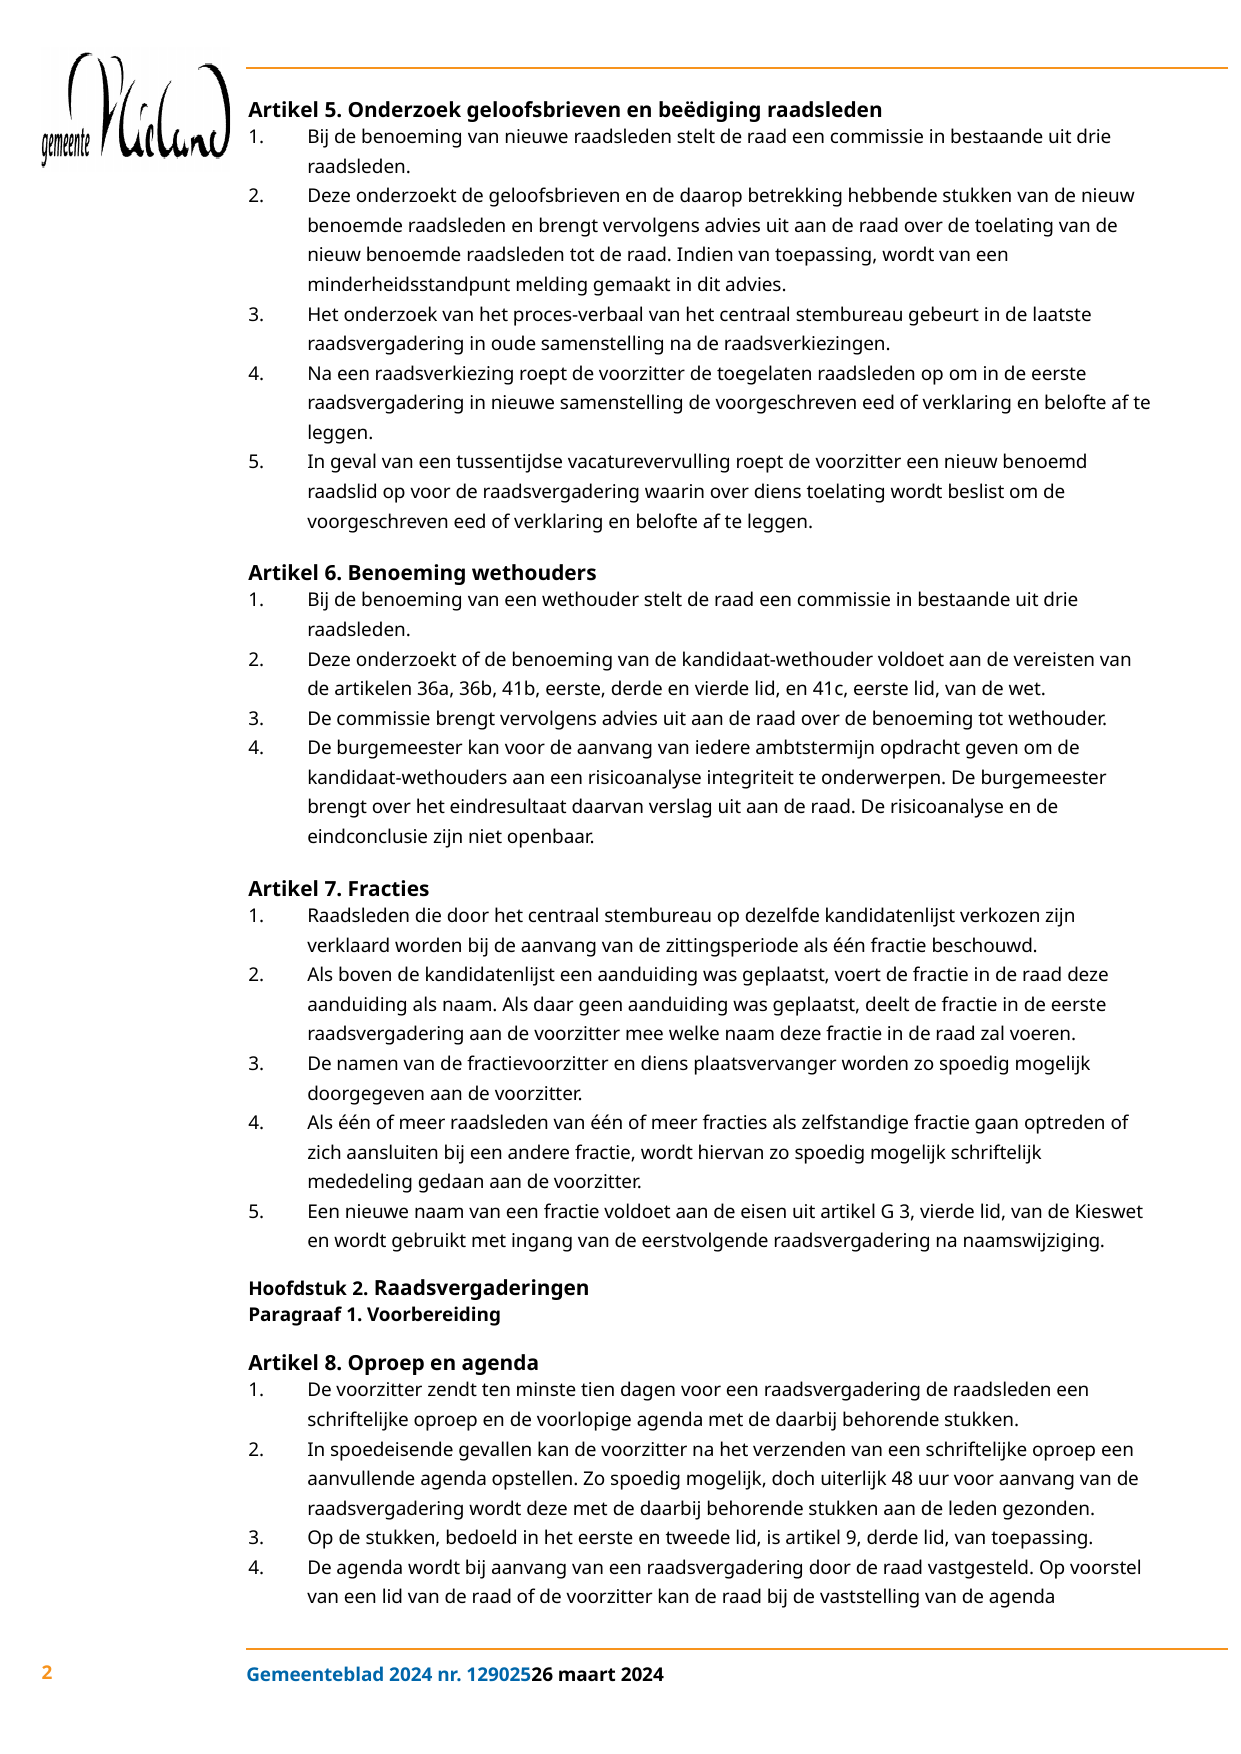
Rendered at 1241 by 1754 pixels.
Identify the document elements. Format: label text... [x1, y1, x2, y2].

list Een nieuwe naam van een fractie voldoet aan de eisen uit artikel G 3, vierde lid, van de Kieswet en wordt gebruikt met ingang van de eerstvolgende raadsvergadering na naamswijziging. [248, 1198, 1152, 1253]
list In spoedeisende gevallen kan de voorzitter na het verzenden van een schriftelijke oproep een aanvullende agenda opstellen. Zo spoedig mogelijk, doch uiterlijk 48 uur voor aanvang van de raadsvergadering wordt deze met de daarbij behorende stukken aan de leden gezonden. [248, 1436, 1152, 1521]
list Het onderzoek van het proces-verbaal van het centraal stembureau gebeurt in de laatste raadsvergadering in oude samenstelling na de raadsverkiezingen. [248, 301, 1152, 356]
list Op de stukken, bedoeld in het eerste en tweede lid, is artikel 9, derde lid, van toepassing. [248, 1524, 1152, 1550]
list Na een raadsverkiezing roept de voorzitter de toegelaten raadsleden op om in de eerste raadsvergadering in nieuwe samenstelling de voorgeschreven eed of verklaring en belofte af te leggen. [248, 360, 1152, 445]
text Paragraaf 1. Voorbereiding [248, 1302, 1152, 1327]
list In geval van een tussentijdse vacaturevervulling roept de voorzitter een nieuw benoemd raadslid op voor de raadsvergadering waarin over diens toelating wordt beslist om de voorgeschreven eed of verklaring en belofte af te leggen. [248, 449, 1152, 533]
picture [41, 47, 231, 172]
list Als één of meer raadsleden van één of meer fracties als zelfstandige fractie gaan optreden of zich aansluiten bij een andere fractie, wordt hiervan zo spoedig mogelijk schriftelijk mededeling gedaan aan de voorzitter. [248, 1109, 1152, 1194]
list De burgemeester kan voor de aanvang van iedere ambtstermijn opdracht geven om de kandidaat-wethouders aan een risicoanalyse integriteit te onderwerpen. De burgemeester brengt over het eindresultaat daarvan verslag uit aan de raad. De risicoanalyse en de eindconclusie zijn niet openbaar. [248, 734, 1152, 849]
text Artikel 7. Fracties [248, 874, 1152, 902]
list Deze onderzoekt of de benoeming van de kandidaat-wethouder voldoet aan de vereisten van de artikelen 36a, 36b, 41b, eerste, derde en vierde lid, en 41c, eerste lid, van de wet. [248, 646, 1152, 701]
list Bij de benoeming van nieuwe raadsleden stelt de raad een commissie in bestaande uit drie raadsleden. [248, 123, 1152, 178]
list De voorzitter zendt ten minste tien dagen voor een raadsvergadering de raadsleden een schriftelijke oproep en de voorlopige agenda met de daarbij behorende stukken. [248, 1377, 1152, 1432]
list Deze onderzoekt de geloofsbrieven en de daarop betrekking hebbende stukken van de nieuw benoemde raadsleden en brengt vervolgens advies uit aan de raad over de toelating van de nieuw benoemde raadsleden tot de raad. Indien van toepassing, wordt van een minderheidsstandpunt melding gemaakt in dit advies. [248, 182, 1152, 297]
text Hoofdstuk 2. Raadsvergaderingen [248, 1273, 1152, 1302]
text Artikel 6. Benoeming wethouders [248, 558, 1152, 587]
text Artikel 8. Oproep en agenda [248, 1348, 1152, 1377]
list Als boven de kandidatenlijst een aanduiding was geplaatst, voert de fractie in de raad deze aanduiding als naam. Als daar geen aanduiding was geplaatst, deelt de fractie in de eerste raadsvergadering aan de voorzitter mee welke naam deze fractie in de raad zal voeren. [248, 961, 1152, 1046]
text Artikel 5. Onderzoek geloofsbrieven en beëdiging raadsleden [248, 95, 1152, 123]
list Bij de benoeming van een wethouder stelt de raad een commissie in bestaande uit drie raadsleden. [248, 587, 1152, 642]
list De namen van de fractievoorzitter en diens plaatsvervanger worden zo spoedig mogelijk doorgegeven aan de voorzitter. [248, 1050, 1152, 1105]
list De commissie brengt vervolgens advies uit aan de raad over de benoeming tot wethouder. [248, 705, 1152, 731]
list De agenda wordt bij aanvang van een raadsvergadering door de raad vastgesteld. Op voorstel van een lid van de raad of de voorzitter kan de raad bij de vaststelling van de agenda [248, 1554, 1152, 1609]
list Raadsleden die door het centraal stembureau op dezelfde kandidatenlijst verkozen zijn verklaard worden bij de aanvang van de zittingsperiode als één fractie beschouwd. [248, 902, 1152, 957]
